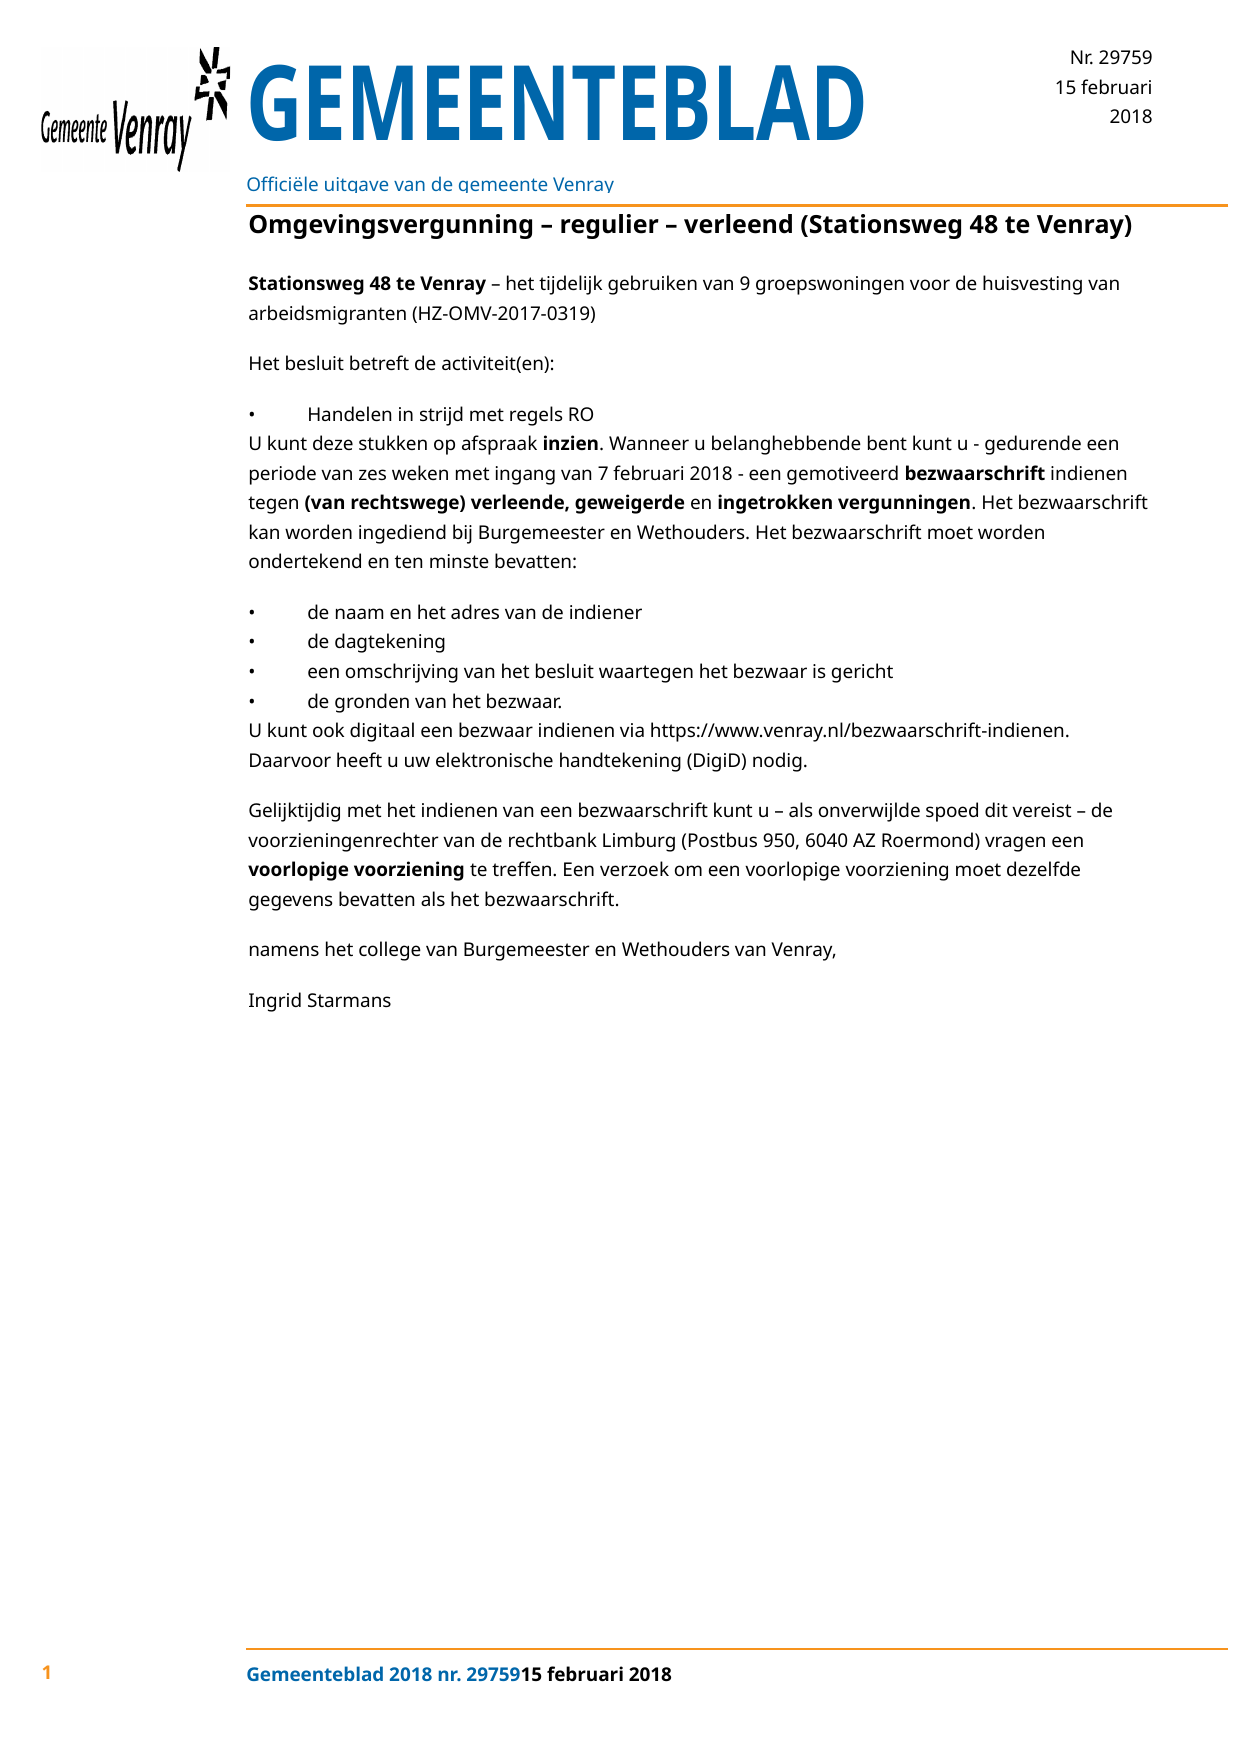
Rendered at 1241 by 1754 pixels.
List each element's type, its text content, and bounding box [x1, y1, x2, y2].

list een omschrijving van het besluit waartegen het bezwaar is gericht [248, 658, 1152, 684]
text U kunt deze stukken op afspraak inzien. Wanneer u belanghebbende bent kunt u - gedurende een periode van zes weken met ingang van 7 februari 2018 - een gemotiveerd bezwaarschrift indienen tegen (van rechtswege) verleende, geweigerde en ingetrokken vergunningen. Het bezwaarschrift kan worden ingediend bij Burgemeester en Wethouders. Het bezwaarschrift moet worden ondertekend en ten minste bevatten: [248, 430, 1152, 574]
picture [41, 47, 231, 172]
text Stationsweg 48 te Venray – het tijdelijk gebruiken van 9 groepswoningen voor de huisvesting van arbeidsmigranten (HZ-OMV-2017-0319) [248, 270, 1152, 326]
list de dagtekening [248, 629, 1152, 654]
text namens het college van Burgemeester en Wethouders van Venray, [248, 937, 1152, 962]
list de naam en het adres van de indiener [248, 599, 1152, 625]
text U kunt ook digitaal een bezwaar indienen via https://www.venray.nl/bezwaarschrift-indienen. Daarvoor heeft u uw elektronische handtekening (DigiD) nodig. [248, 717, 1152, 773]
list de gronden van het bezwaar. [248, 688, 1152, 713]
text Het besluit betreft de activiteit(en): [248, 350, 1152, 376]
text Ingrid Starmans [248, 987, 1152, 1013]
text Gelijktijdig met het indienen van een bezwaarschrift kunt u – als onverwijlde spoed dit vereist – de voorzieningenrechter van de rechtbank Limburg (Postbus 950, 6040 AZ Roermond) vragen een voorlopige voorziening te treffen. Een verzoek om een voorlopige voorziening moet dezelfde gegevens bevatten als het bezwaarschrift. [248, 797, 1152, 912]
list Handelen in strijd met regels RO [248, 401, 1152, 426]
text Omgevingsvergunning – regulier – verleend (Stationsweg 48 te Venray) [248, 207, 1152, 241]
